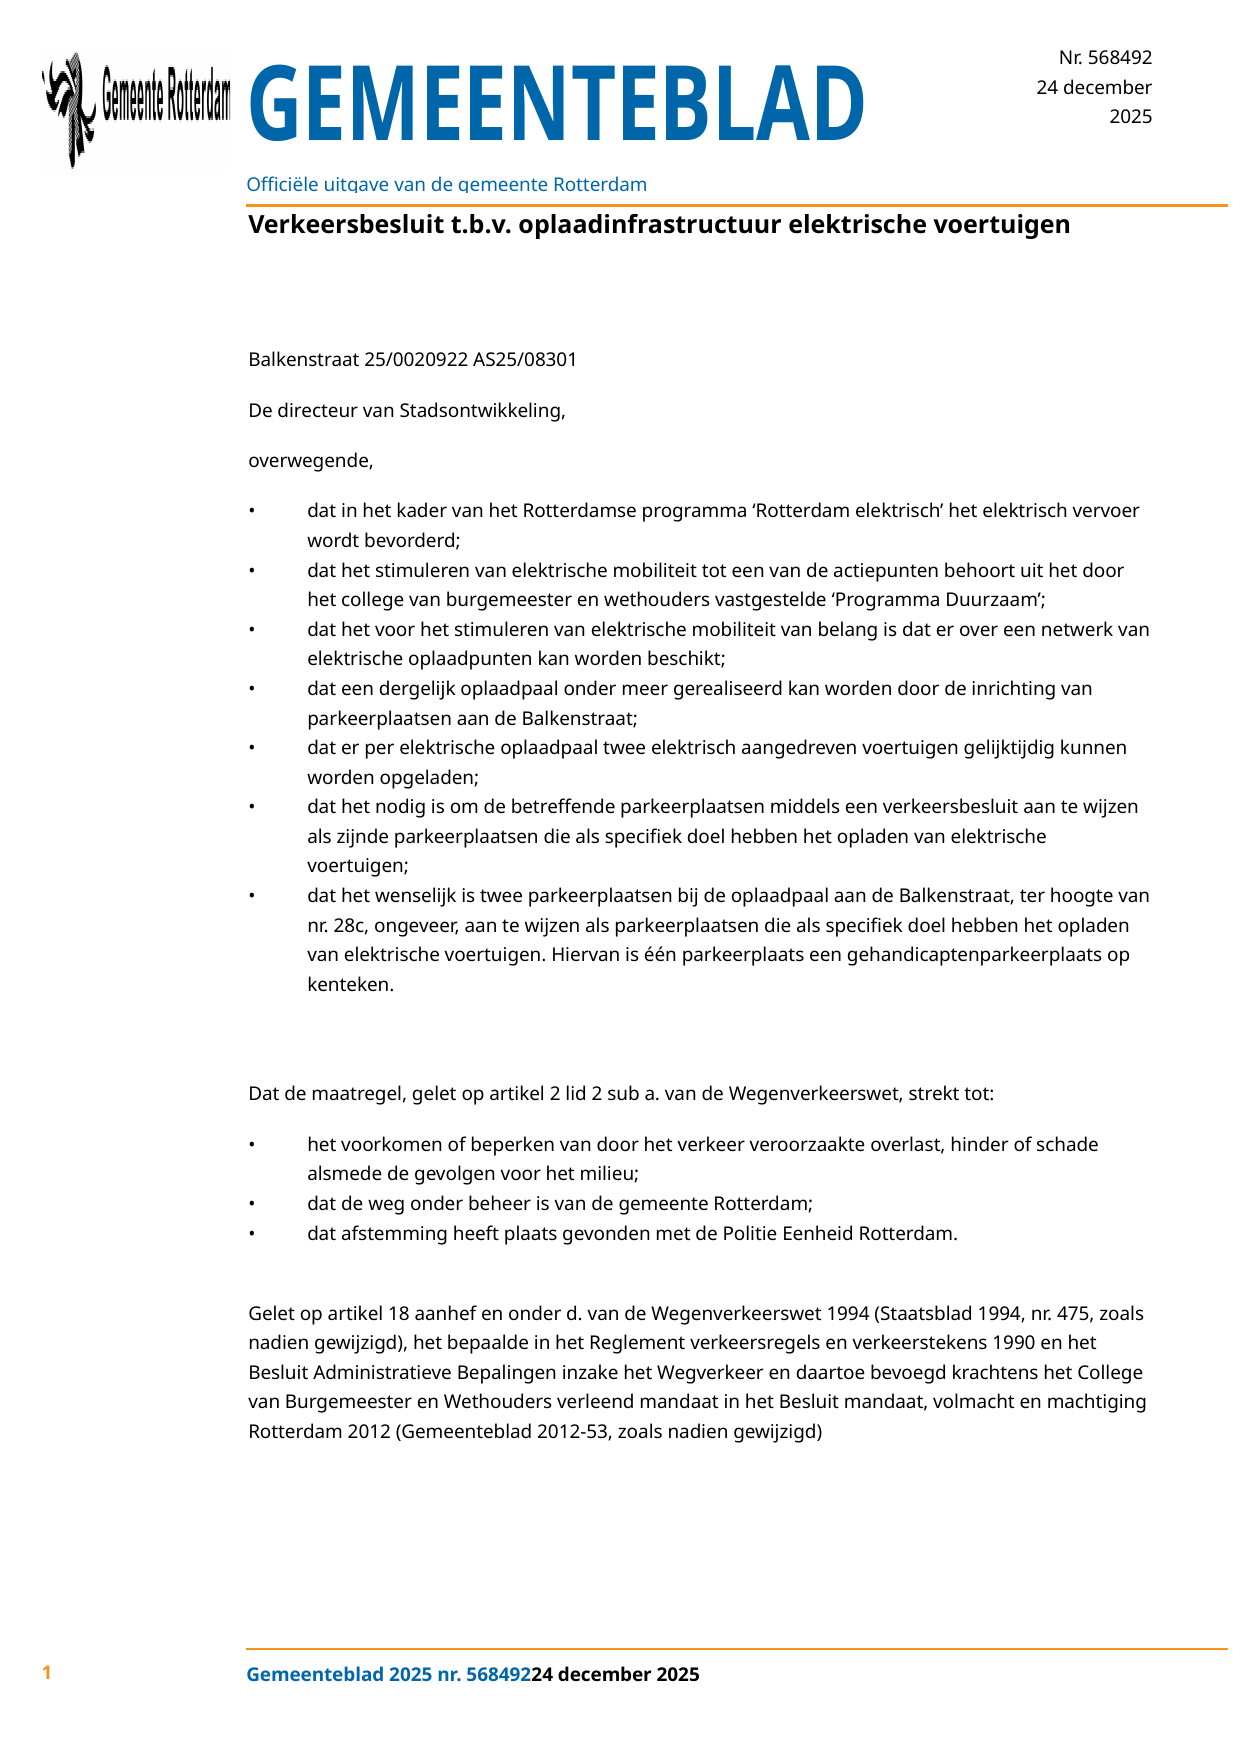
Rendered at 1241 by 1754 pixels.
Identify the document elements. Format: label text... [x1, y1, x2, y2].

picture [41, 47, 231, 172]
list dat het stimuleren van elektrische mobiliteit tot een van de actiepunten behoort uit het door het college van burgemeester en wethouders vastgestelde ‘Programma Duurzaam’; [248, 557, 1152, 612]
text De directeur van Stadsontwikkeling, [248, 397, 1152, 423]
text overwegende, [248, 447, 1152, 473]
list dat een dergelijk oplaadpaal onder meer gerealiseerd kan worden door de inrichting van parkeerplaatsen aan de Balkenstraat; [248, 675, 1152, 731]
list het voorkomen of beperken van door het verkeer veroorzaakte overlast, hinder of schade alsmede de gevolgen voor het milieu; [248, 1131, 1152, 1186]
list dat de weg onder beheer is van de gemeente Rotterdam; [248, 1190, 1152, 1216]
list dat het nodig is om de betreffende parkeerplaatsen middels een verkeersbesluit aan te wijzen als zijnde parkeerplaatsen die als specifiek doel hebben het opladen van elektrische voertuigen; [248, 793, 1152, 878]
list dat afstemming heeft plaats gevonden met de Politie Eenheid Rotterdam. [248, 1220, 1152, 1246]
list dat er per elektrische oplaadpaal twee elektrisch aangedreven voertuigen gelijktijdig kunnen worden opgeladen; [248, 734, 1152, 790]
text Balkenstraat 25/0020922 AS25/08301 [248, 346, 1152, 372]
text Gelet op artikel 18 aanhef en onder d. van de Wegenverkeerswet 1994 (Staatsblad 1994, nr. 475, zoals nadien gewijzigd), het bepaalde in het Reglement verkeersregels en verkeerstekens 1990 en het Besluit Administratieve Bepalingen inzake het Wegverkeer en daartoe bevoegd krachtens het College van Burgemeester en Wethouders verleend mandaat in het Besluit mandaat, volmacht en machtiging Rotterdam 2012 (Gemeenteblad 2012-53, zoals nadien gewijzigd) [248, 1300, 1152, 1444]
list dat het wenselijk is twee parkeerplaatsen bij de oplaadpaal aan de Balkenstraat, ter hoogte van nr. 28c, ongeveer, aan te wijzen als parkeerplaatsen die als specifiek doel hebben het opladen van elektrische voertuigen. Hiervan is één parkeerplaats een gehandicaptenparkeerplaats op kenteken. [248, 882, 1152, 997]
text Dat de maatregel, gelet op artikel 2 lid 2 sub a. van de Wegenverkeerswet, strekt tot: [248, 1081, 1152, 1106]
list dat het voor het stimuleren van elektrische mobiliteit van belang is dat er over een netwerk van elektrische oplaadpunten kan worden beschikt; [248, 616, 1152, 671]
list dat in het kader van het Rotterdamse programma ‘Rotterdam elektrisch’ het elektrisch vervoer wordt bevorderd; [248, 498, 1152, 553]
text Verkeersbesluit t.b.v. oplaadinfrastructuur elektrische voertuigen [248, 207, 1152, 241]
